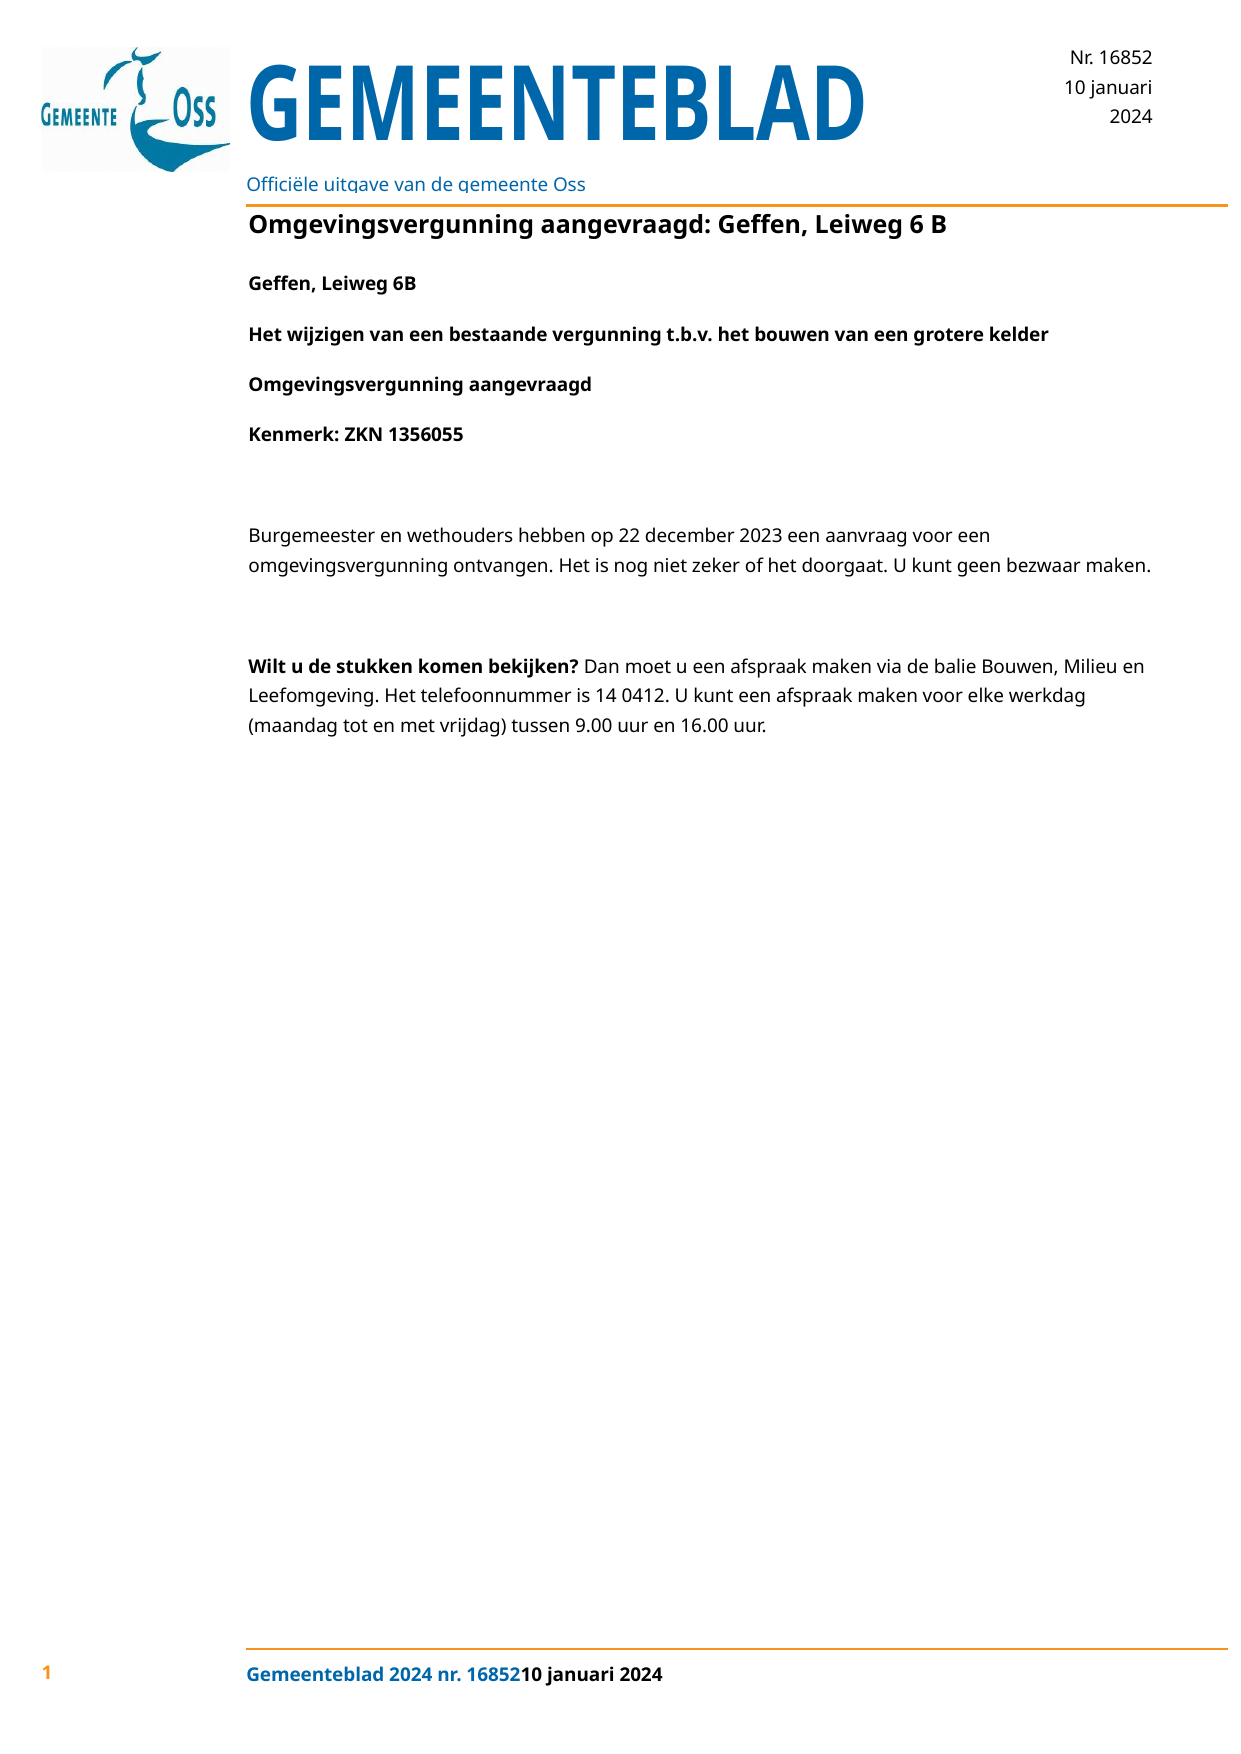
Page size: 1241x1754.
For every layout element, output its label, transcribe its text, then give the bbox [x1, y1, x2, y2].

text Het wijzigen van een bestaande vergunning t.b.v. het bouwen van een grotere kelder [248, 321, 1152, 346]
text Geffen, Leiweg 6B [248, 270, 1152, 296]
text Burgemeester en wethouders hebben op 22 december 2023 een aanvraag voor een omgevingsvergunning ontvangen. Het is nog niet zeker of het doorgaat. U kunt geen bezwaar maken. [248, 522, 1152, 578]
text Wilt u de stukken komen bekijken? Dan moet u een afspraak maken via de balie Bouwen, Milieu en Leefomgeving. Het telefoonnummer is 14 0412. U kunt een afspraak maken voor elke werkdag (maandag tot en met vrijdag) tussen 9.00 uur en 16.00 uur. [248, 653, 1152, 738]
text Kenmerk: ZKN 1356055 [248, 422, 1152, 447]
text Omgevingsvergunning aangevraagd: Geffen, Leiweg 6 B [248, 207, 1152, 241]
text Omgevingsvergunning aangevraagd [248, 371, 1152, 397]
picture [41, 47, 231, 172]
